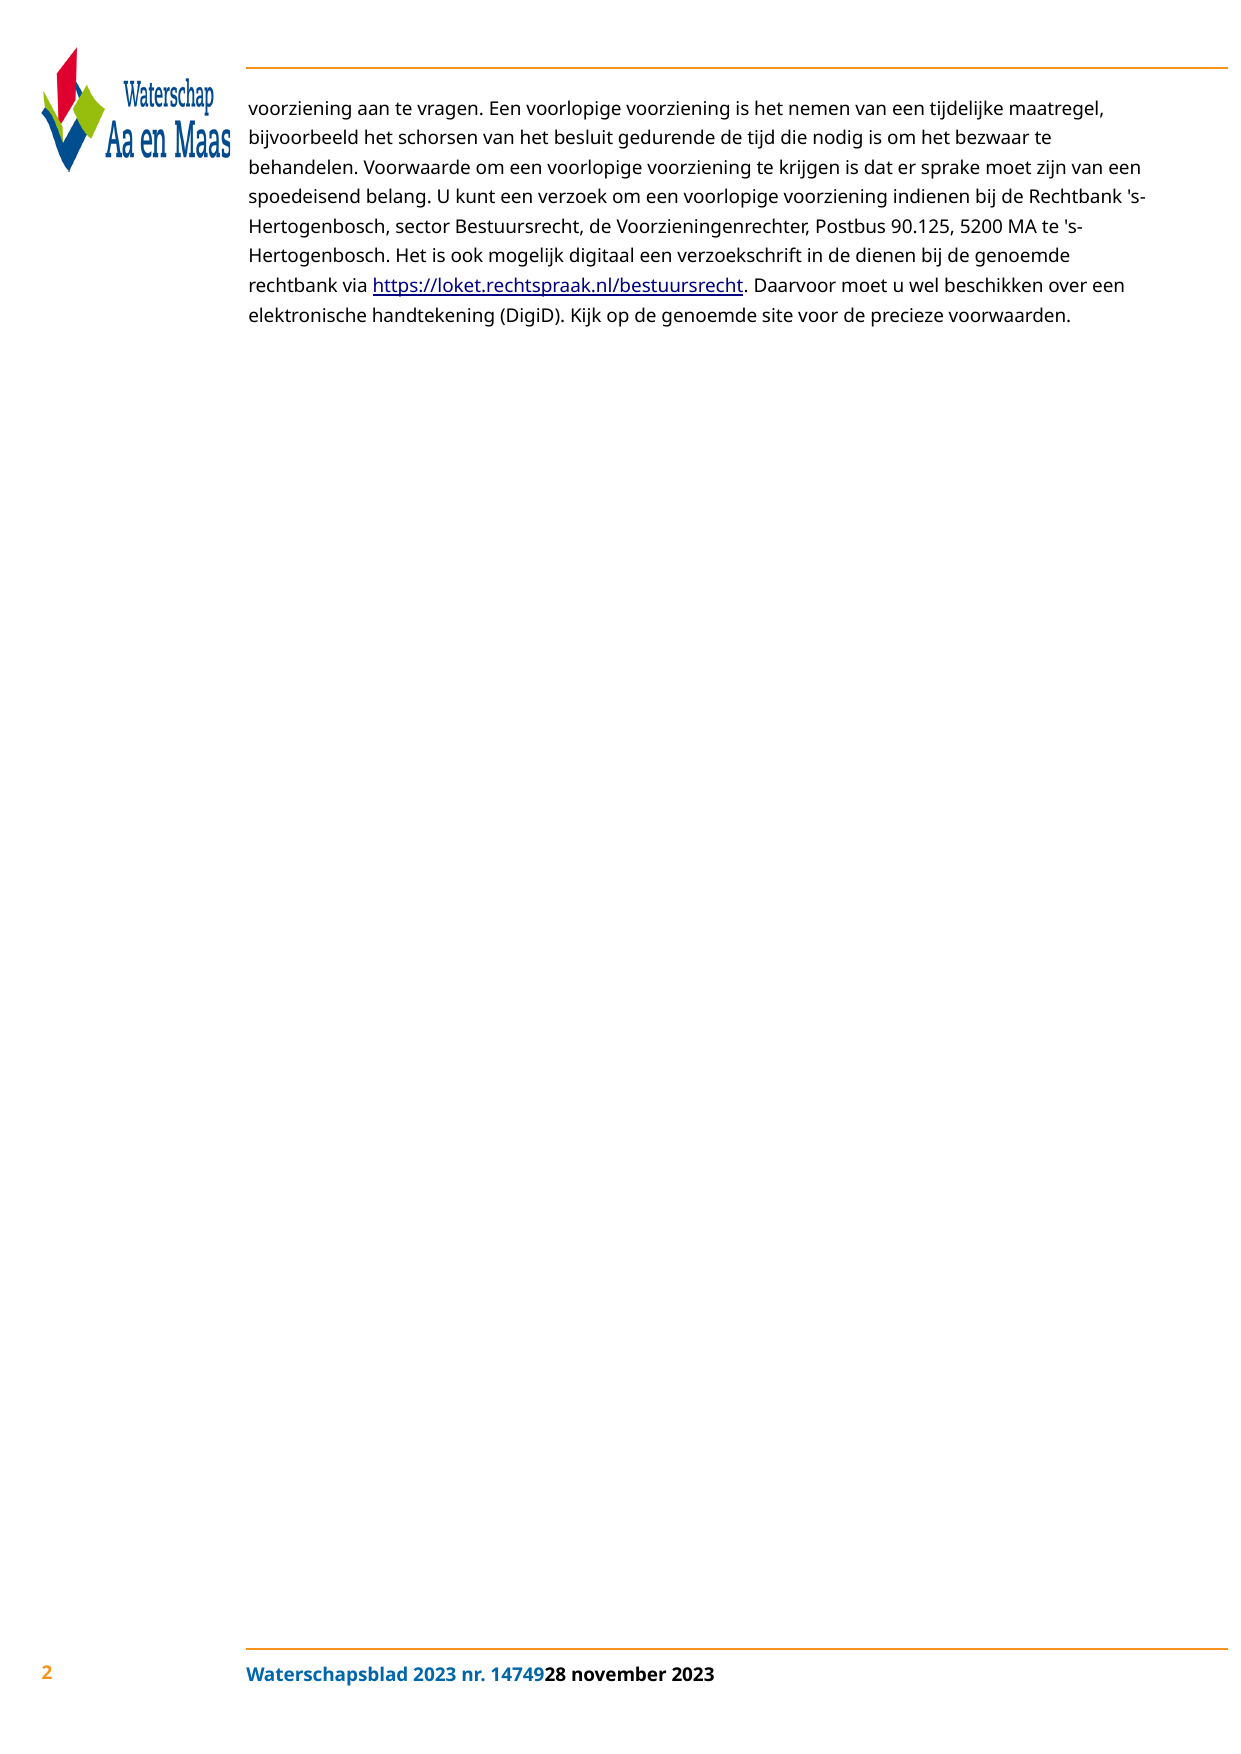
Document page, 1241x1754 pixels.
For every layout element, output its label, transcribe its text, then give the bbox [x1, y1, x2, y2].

picture [41, 47, 231, 172]
text voorziening aan te vragen. Een voorlopige voorziening is het nemen van een tijdelijke maatregel, bijvoorbeeld het schorsen van het besluit gedurende de tijd die nodig is om het bezwaar te behandelen. Voorwaarde om een voorlopige voorziening te krijgen is dat er sprake moet zijn van een spoedeisend belang. U kunt een verzoek om een voorlopige voorziening indienen bij de Rechtbank 's-Hertogenbosch, sector Bestuursrecht, de Voorzieningenrechter, Postbus 90.125, 5200 MA te 's-Hertogenbosch. Het is ook mogelijk digitaal een verzoekschrift in de dienen bij de genoemde rechtbank via https://loket.rechtspraak.nl/bestuursrecht. Daarvoor moet u wel beschikken over een elektronische handtekening (DigiD). Kijk op de genoemde site voor de precieze voorwaarden. [248, 95, 1152, 328]
